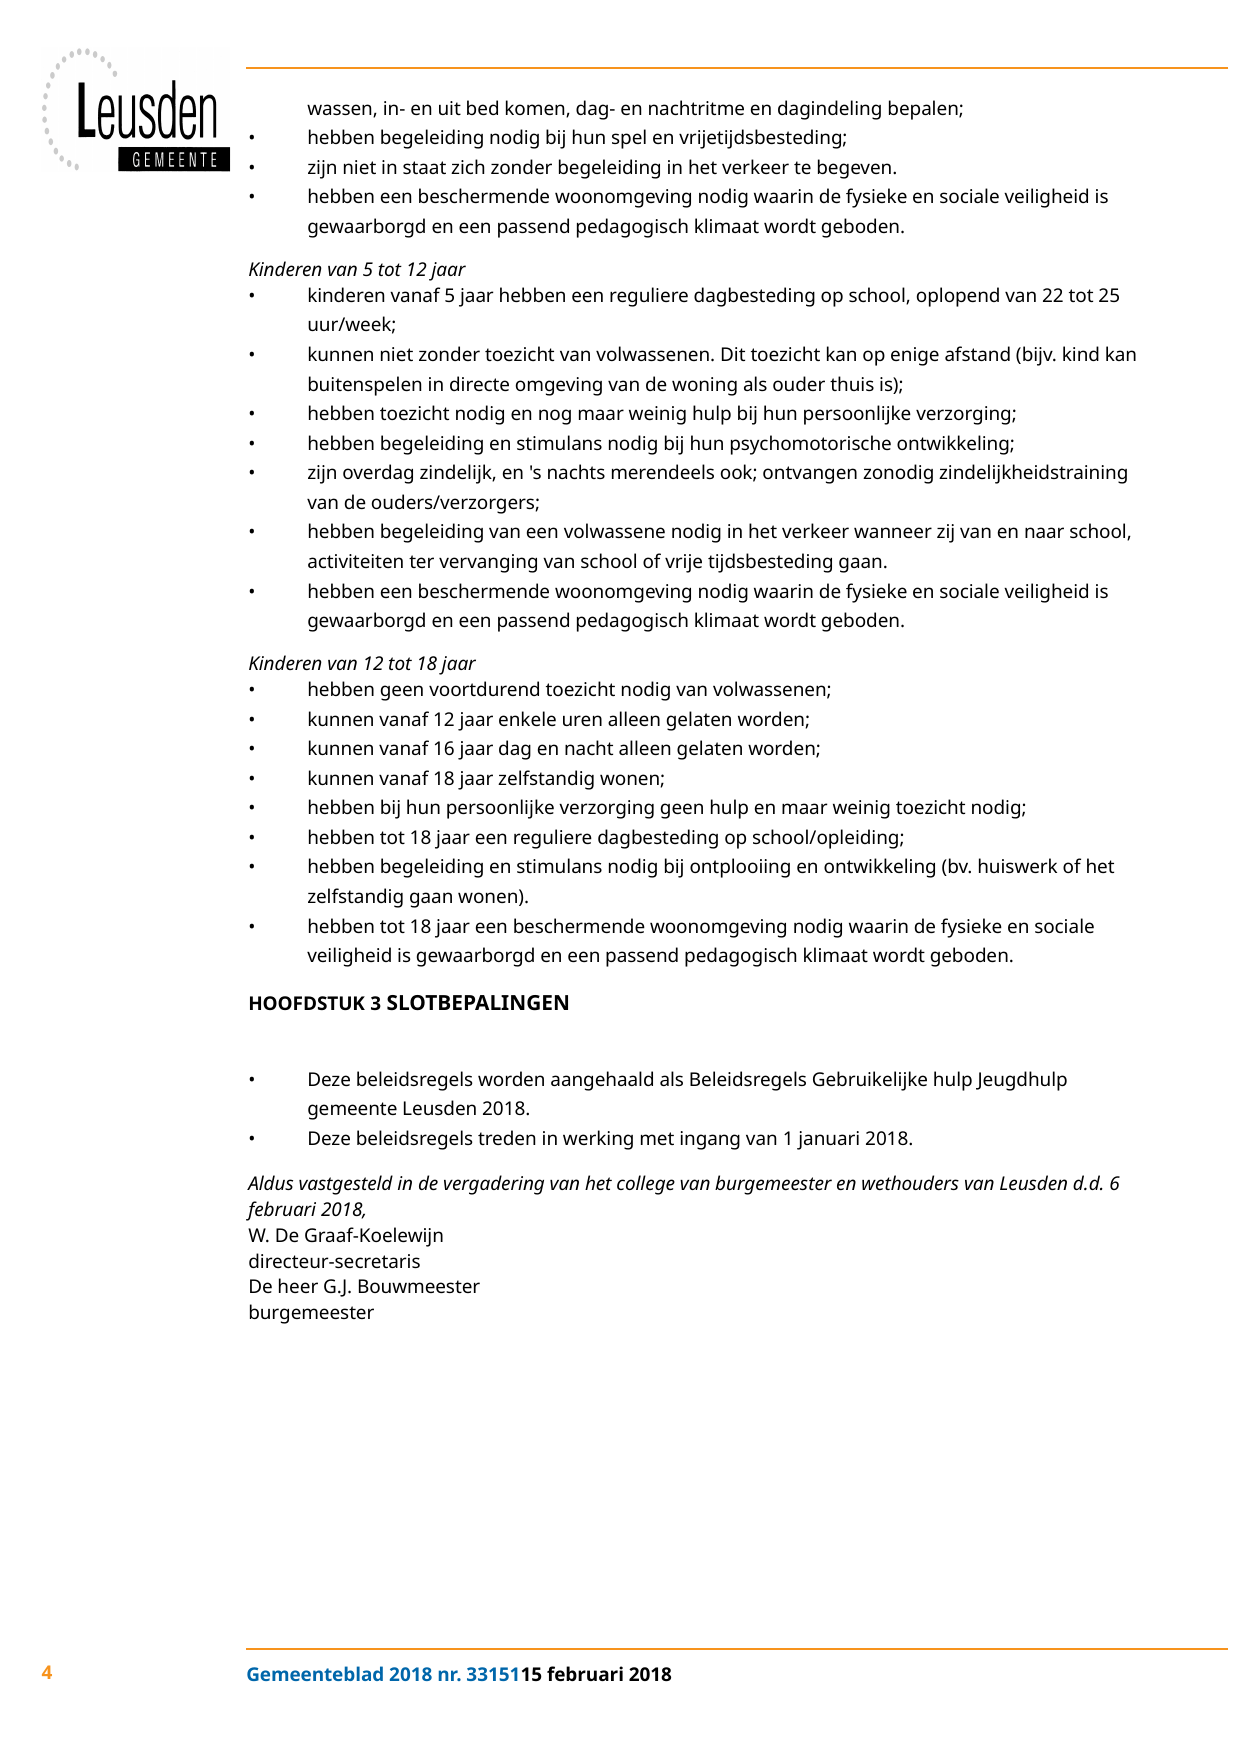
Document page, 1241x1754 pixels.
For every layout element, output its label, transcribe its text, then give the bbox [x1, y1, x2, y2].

list zijn niet in staat zich zonder begeleiding in het verkeer te begeven. [248, 154, 1152, 180]
text W. De Graaf-Koelewijn [248, 1222, 1152, 1248]
list kinderen vanaf 5 jaar hebben een reguliere dagbesteding op school, oplopend van 22 tot 25 uur/week; [248, 282, 1152, 337]
text Kinderen van 5 tot 12 jaar [248, 256, 1152, 282]
list wassen, in- en uit bed komen, dag- en nachtritme en dagindeling bepalen; [248, 95, 1152, 121]
picture [41, 47, 231, 172]
list hebben een beschermende woonomgeving nodig waarin de fysieke en sociale veiligheid is gewaarborgd en een passend pedagogisch klimaat wordt geboden. [248, 578, 1152, 633]
list hebben toezicht nodig en nog maar weinig hulp bij hun persoonlijke verzorging; [248, 400, 1152, 426]
list Deze beleidsregels worden aangehaald als Beleidsregels Gebruikelijke hulp Jeugdhulp gemeente Leusden 2018. [248, 1066, 1152, 1121]
list kunnen vanaf 18 jaar zelfstandig wonen; [248, 765, 1152, 791]
text De heer G.J. Bouwmeester [248, 1273, 1152, 1299]
list Deze beleidsregels treden in werking met ingang van 1 januari 2018. [248, 1125, 1152, 1151]
text Aldus vastgesteld in de vergadering van het college van burgemeester en wethouders van Leusden d.d. 6 februari 2018, [248, 1171, 1152, 1222]
list hebben begeleiding en stimulans nodig bij hun psychomotorische ontwikkeling; [248, 430, 1152, 456]
text HOOFDSTUK 3 SLOTBEPALINGEN [248, 988, 1152, 1017]
list hebben bij hun persoonlijke verzorging geen hulp en maar weinig toezicht nodig; [248, 794, 1152, 820]
list kunnen vanaf 12 jaar enkele uren alleen gelaten worden; [248, 706, 1152, 732]
text directeur-secretaris [248, 1248, 1152, 1273]
text burgemeester [248, 1299, 1152, 1325]
list kunnen niet zonder toezicht van volwassenen. Dit toezicht kan op enige afstand (bijv. kind kan buitenspelen in directe omgeving van de woning als ouder thuis is); [248, 341, 1152, 396]
list hebben begeleiding van een volwassene nodig in het verkeer wanneer zij van en naar school, activiteiten ter vervanging van school of vrije tijdsbesteding gaan. [248, 519, 1152, 574]
list hebben begeleiding en stimulans nodig bij ontplooiing en ontwikkeling (bv. huiswerk of het zelfstandig gaan wonen). [248, 854, 1152, 909]
list hebben begeleiding nodig bij hun spel en vrijetijdsbesteding; [248, 124, 1152, 150]
text Kinderen van 12 tot 18 jaar [248, 651, 1152, 676]
list hebben tot 18 jaar een beschermende woonomgeving nodig waarin de fysieke en sociale veiligheid is gewaarborgd en een passend pedagogisch klimaat wordt geboden. [248, 913, 1152, 968]
list hebben een beschermende woonomgeving nodig waarin de fysieke en sociale veiligheid is gewaarborgd en een passend pedagogisch klimaat wordt geboden. [248, 183, 1152, 239]
list hebben geen voortdurend toezicht nodig van volwassenen; [248, 676, 1152, 702]
list kunnen vanaf 16 jaar dag en nacht alleen gelaten worden; [248, 735, 1152, 761]
list zijn overdag zindelijk, en 's nachts merendeels ook; ontvangen zonodig zindelijkheidstraining van de ouders/verzorgers; [248, 459, 1152, 515]
list hebben tot 18 jaar een reguliere dagbesteding op school/opleiding; [248, 824, 1152, 850]
